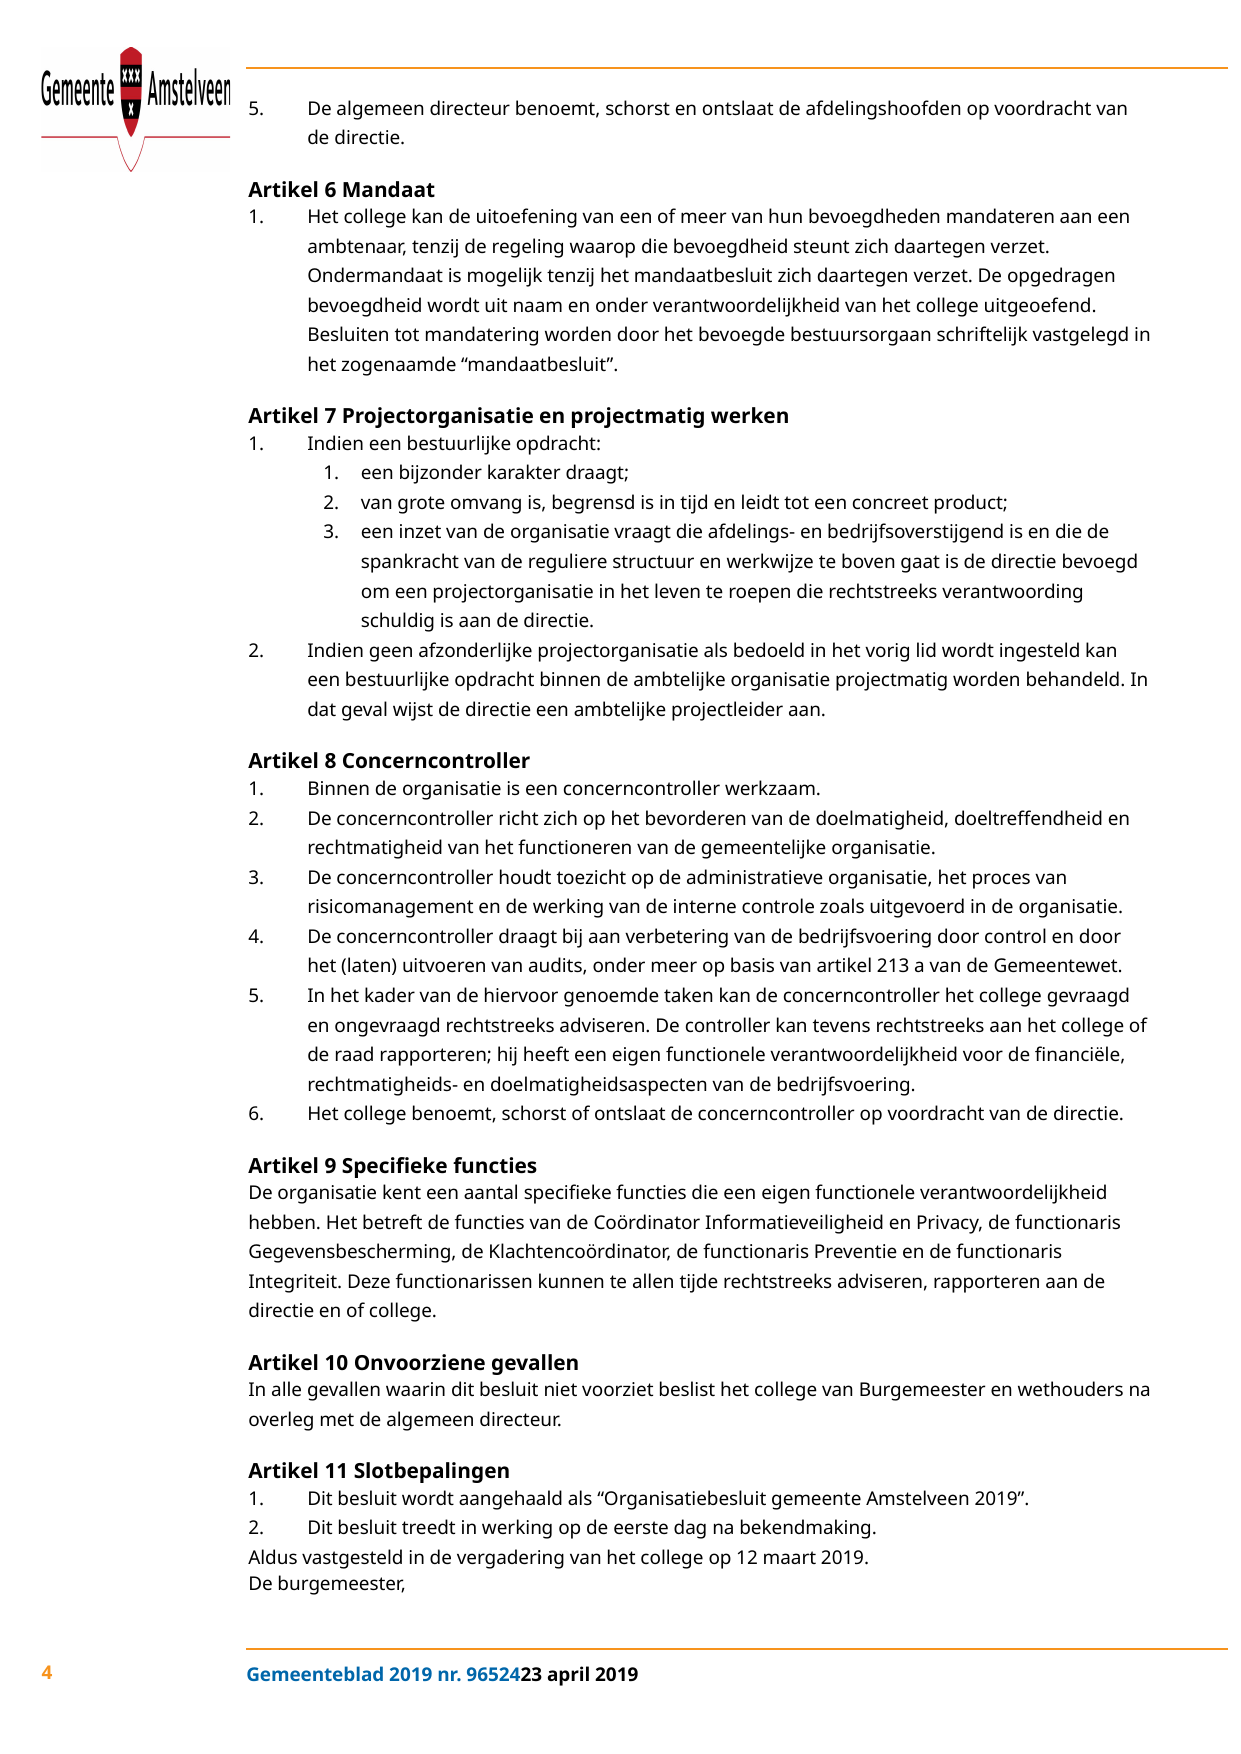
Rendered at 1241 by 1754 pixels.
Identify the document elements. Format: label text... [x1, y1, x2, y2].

list een inzet van de organisatie vraagt die afdelings- en bedrijfsoverstijgend is en die de spankracht van de reguliere structuur en werkwijze te boven gaat is de directie bevoegd om een projectorganisatie in het leven te roepen die rechtstreeks verantwoording schuldig is aan de directie. [323, 519, 1152, 633]
list Dit besluit wordt aangehaald als “Organisatiebesluit gemeente Amstelveen 2019”. [248, 1485, 1152, 1511]
list De concerncontroller richt zich op het bevorderen van de doelmatigheid, doeltreffendheid en rechtmatigheid van het functioneren van de gemeentelijke organisatie. [248, 805, 1152, 860]
list Het college kan de uitoefening van een of meer van hun bevoegdheden mandateren aan een ambtenaar, tenzij de regeling waarop die bevoegdheid steunt zich daartegen verzet. Ondermandaat is mogelijk tenzij het mandaatbesluit zich daartegen verzet. De opgedragen bevoegdheid wordt uit naam en onder verantwoordelijkheid van het college uitgeoefend. Besluiten tot mandatering worden door het bevoegde bestuursorgaan schriftelijk vastgelegd in het zogenaamde “mandaatbesluit”. [248, 203, 1152, 377]
text In alle gevallen waarin dit besluit niet voorziet beslist het college van Burgemeester en wethouders na overleg met de algemeen directeur. [248, 1377, 1152, 1432]
list Dit besluit treedt in werking op de eerste dag na bekendmaking. [248, 1514, 1152, 1540]
picture [41, 47, 231, 172]
list Binnen de organisatie is een concerncontroller werkzaam. [248, 775, 1152, 801]
text De organisatie kent een aantal specifieke functies die een eigen functionele verantwoordelijkheid hebben. Het betreft de functies van de Coördinator Informatieveiligheid en Privacy, de functionaris Gegevensbescherming, de Klachtencoördinator, de functionaris Preventie en de functionaris Integriteit. Deze functionarissen kunnen te allen tijde rechtstreeks adviseren, rapporteren aan de directie en of college. [248, 1179, 1152, 1323]
text Aldus vastgesteld in de vergadering van het college op 12 maart 2019. [248, 1544, 1152, 1570]
text Artikel 7 Projectorganisatie en projectmatig werken [248, 402, 1152, 430]
list van grote omvang is, begrensd is in tijd en leidt tot een concreet product; [323, 489, 1152, 515]
text Artikel 11 Slotbepalingen [248, 1457, 1152, 1485]
list De concerncontroller houdt toezicht op de administratieve organisatie, het proces van risicomanagement en de werking van de interne controle zoals uitgevoerd in de organisatie. [248, 864, 1152, 919]
text Artikel 10 Onvoorziene gevallen [248, 1348, 1152, 1377]
text De burgemeester, [248, 1570, 1152, 1596]
text Artikel 9 Specifieke functies [248, 1151, 1152, 1179]
list Het college benoemt, schorst of ontslaat de concerncontroller op voordracht van de directie. [248, 1101, 1152, 1126]
text Artikel 6 Mandaat [248, 175, 1152, 203]
list Indien geen afzonderlijke projectorganisatie als bedoeld in het vorig lid wordt ingesteld kan een bestuurlijke opdracht binnen de ambtelijke organisatie projectmatig worden behandeld. In dat geval wijst de directie een ambtelijke projectleider aan. [248, 637, 1152, 722]
list In het kader van de hiervoor genoemde taken kan de concerncontroller het college gevraagd en ongevraagd rechtstreeks adviseren. De controller kan tevens rechtstreeks aan het college of de raad rapporteren; hij heeft een eigen functionele verantwoordelijkheid voor de financiële, rechtmatigheids- en doelmatigheidsaspecten van de bedrijfsvoering. [248, 982, 1152, 1097]
list Indien een bestuurlijke opdracht: [248, 430, 1152, 456]
list De algemeen directeur benoemt, schorst en ontslaat de afdelingshoofden op voordracht van de directie. [248, 95, 1152, 150]
list De concerncontroller draagt bij aan verbetering van de bedrijfsvoering door control en door het (laten) uitvoeren van audits, onder meer op basis van artikel 213 a van de Gemeentewet. [248, 923, 1152, 978]
list een bijzonder karakter draagt; [323, 459, 1152, 485]
text Artikel 8 Concerncontroller [248, 747, 1152, 775]
